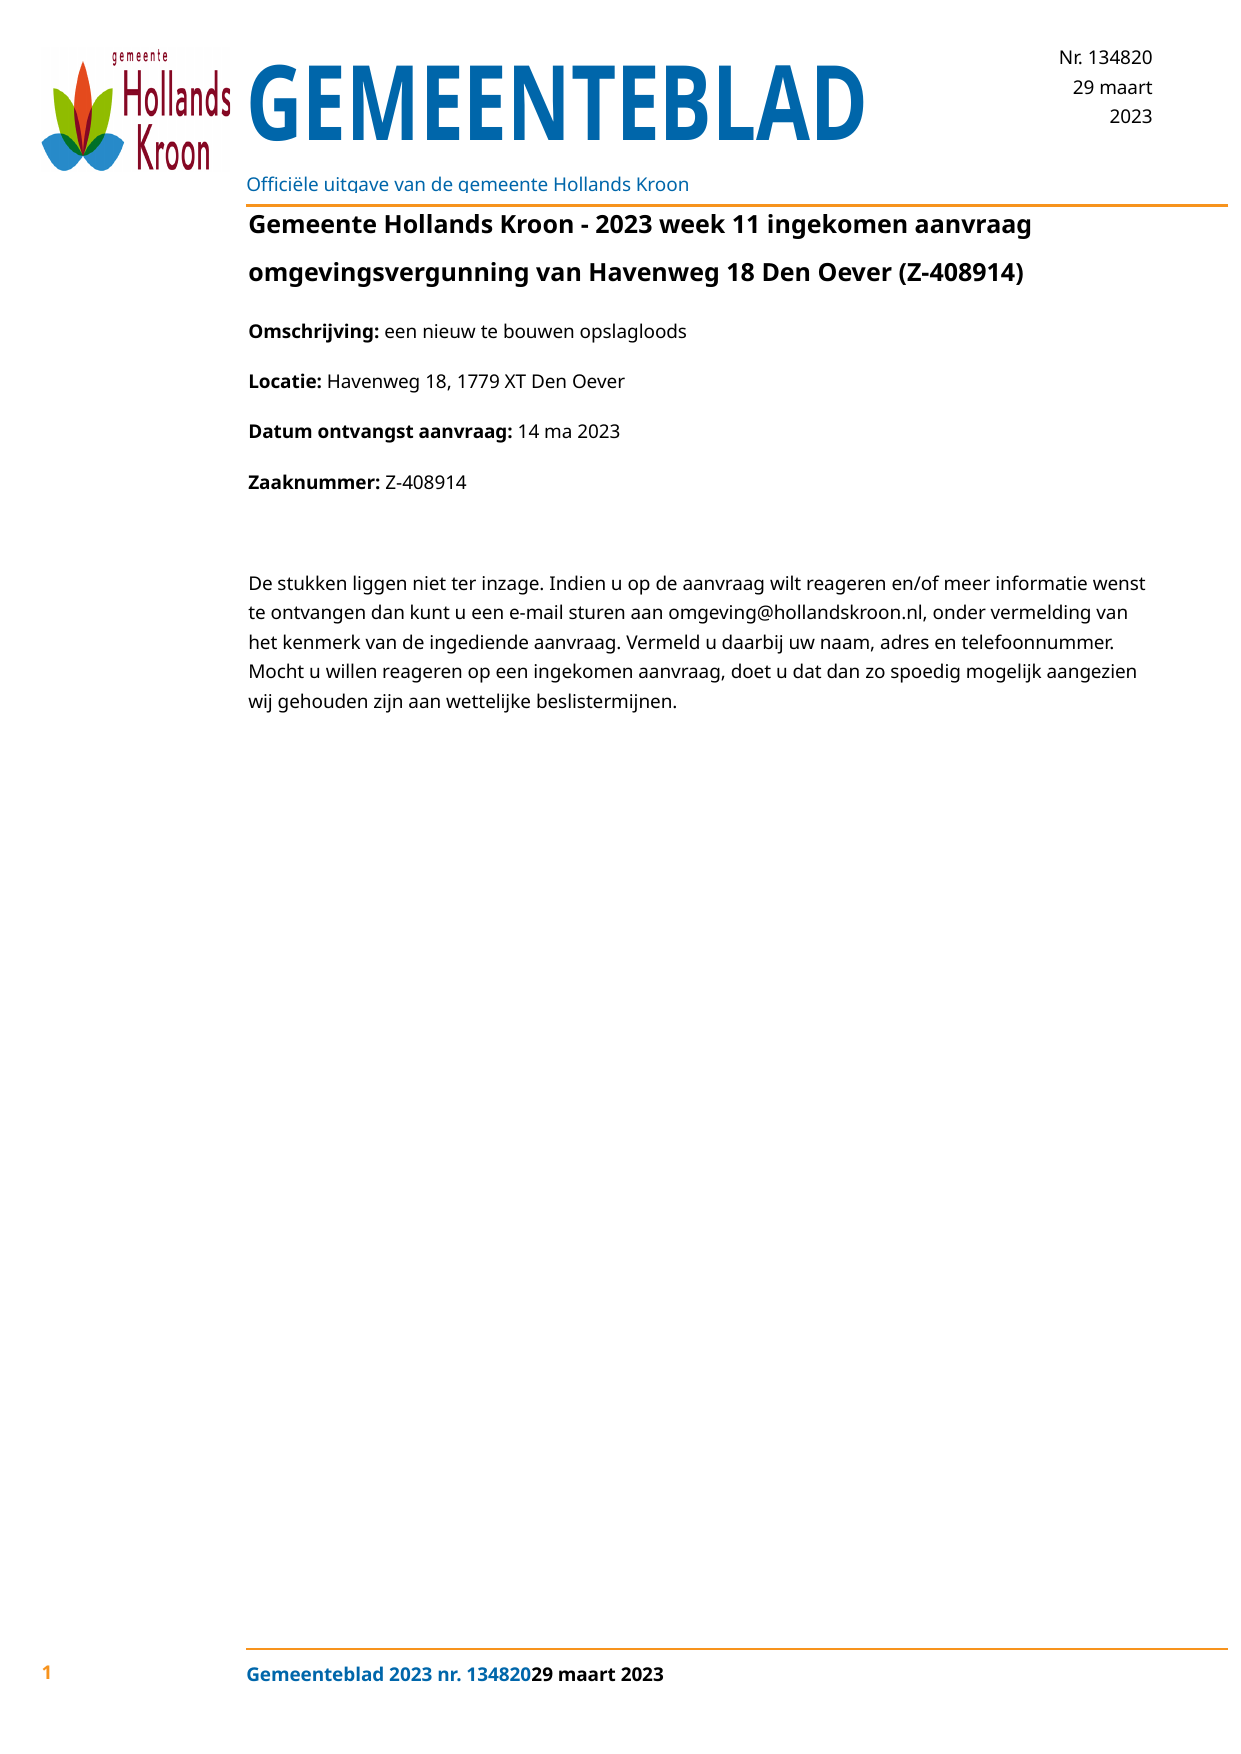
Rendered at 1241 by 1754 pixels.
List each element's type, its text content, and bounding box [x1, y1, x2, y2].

picture [41, 47, 231, 172]
text Zaaknummer: Z-408914 [248, 469, 1152, 495]
text Locatie: Havenweg 18, 1779 XT Den Oever [248, 368, 1152, 394]
text Datum ontvangst aanvraag: 14 ma 2023 [248, 419, 1152, 444]
text De stukken liggen niet ter inzage. Indien u op de aanvraag wilt reageren en/of meer informatie wenst te ontvangen dan kunt u een e-mail sturen aan omgeving@hollandskroon.nl, onder vermelding van het kenmerk van de ingediende aanvraag. Vermeld u daarbij uw naam, adres en telefoonnummer. Mocht u willen reageren op een ingekomen aanvraag, doet u dat dan zo spoedig mogelijk aangezien wij gehouden zijn aan wettelijke beslistermijnen. [248, 570, 1152, 714]
text Omschrijving: een nieuw te bouwen opslagloods [248, 318, 1152, 344]
text Gemeente Hollands Kroon - 2023 week 11 ingekomen aanvraag omgevingsvergunning van Havenweg 18 Den Oever (Z-408914) [248, 207, 1152, 288]
